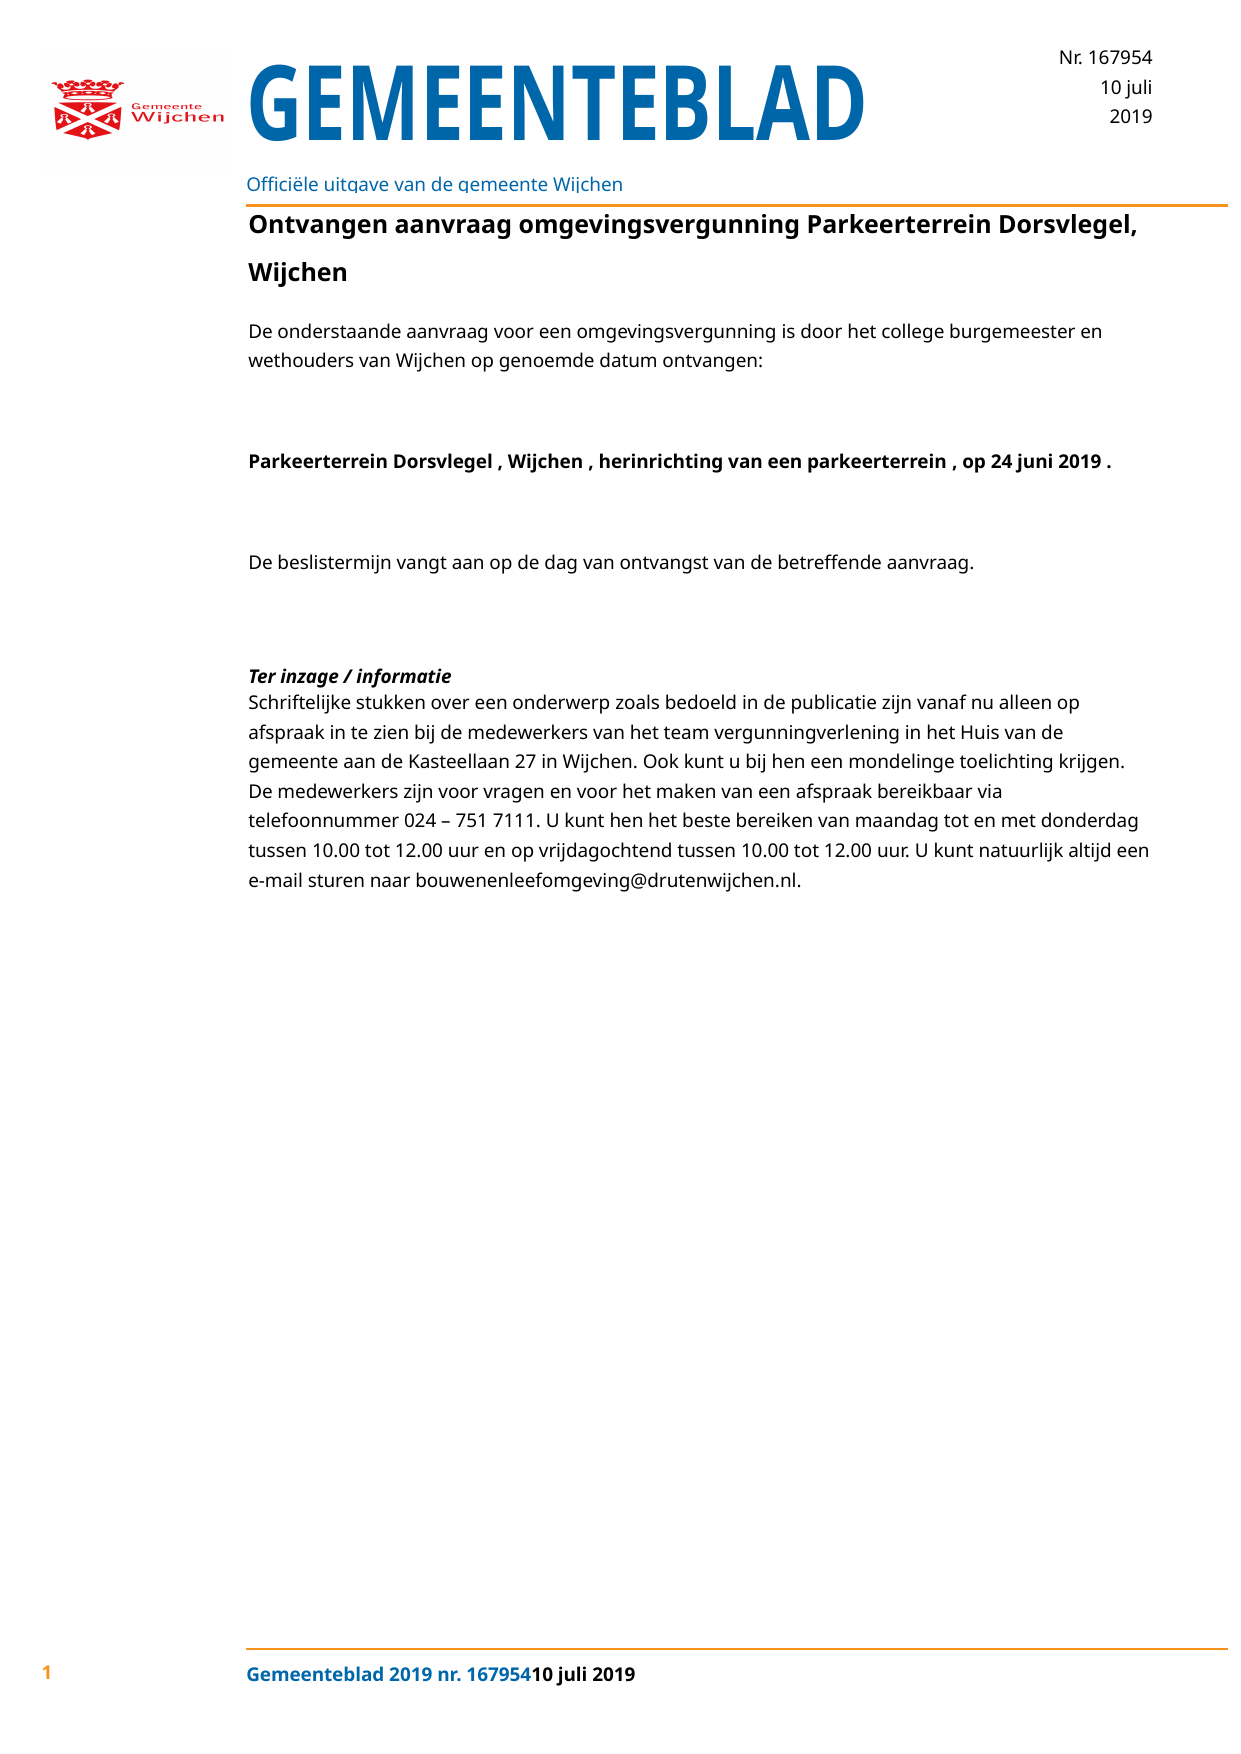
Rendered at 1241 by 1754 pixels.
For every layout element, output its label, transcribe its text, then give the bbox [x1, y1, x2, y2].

text Parkeerterrein Dorsvlegel , Wijchen , herinrichting van een parkeerterrein , op 24 juni 2019 . [248, 448, 1152, 474]
text De beslistermijn vangt aan op de dag van ontvangst van de betreffende aanvraag. [248, 549, 1152, 575]
text Ter inzage / informatie [248, 663, 1152, 689]
text Ontvangen aanvraag omgevingsvergunning Parkeerterrein Dorsvlegel, Wijchen [248, 207, 1152, 288]
text De onderstaande aanvraag voor een omgevingsvergunning is door het college burgemeester en wethouders van Wijchen op genoemde datum ontvangen: [248, 318, 1152, 373]
text Schriftelijke stukken over een onderwerp zoals bedoeld in de publicatie zijn vanaf nu alleen op afspraak in te zien bij de medewerkers van het team vergunningverlening in het Huis van de gemeente aan de Kasteellaan 27 in Wijchen. Ook kunt u bij hen een mondelinge toelichting krijgen. De medewerkers zijn voor vragen en voor het maken van een afspraak bereikbaar via telefoonnummer 024 – 751 7111. U kunt hen het beste bereiken van maandag tot en met donderdag tussen 10.00 tot 12.00 uur en op vrijdagochtend tussen 10.00 tot 12.00 uur. U kunt natuurlijk altijd een e-mail sturen naar bouwenenleefomgeving@drutenwijchen.nl. [248, 689, 1152, 892]
picture [41, 47, 231, 172]
